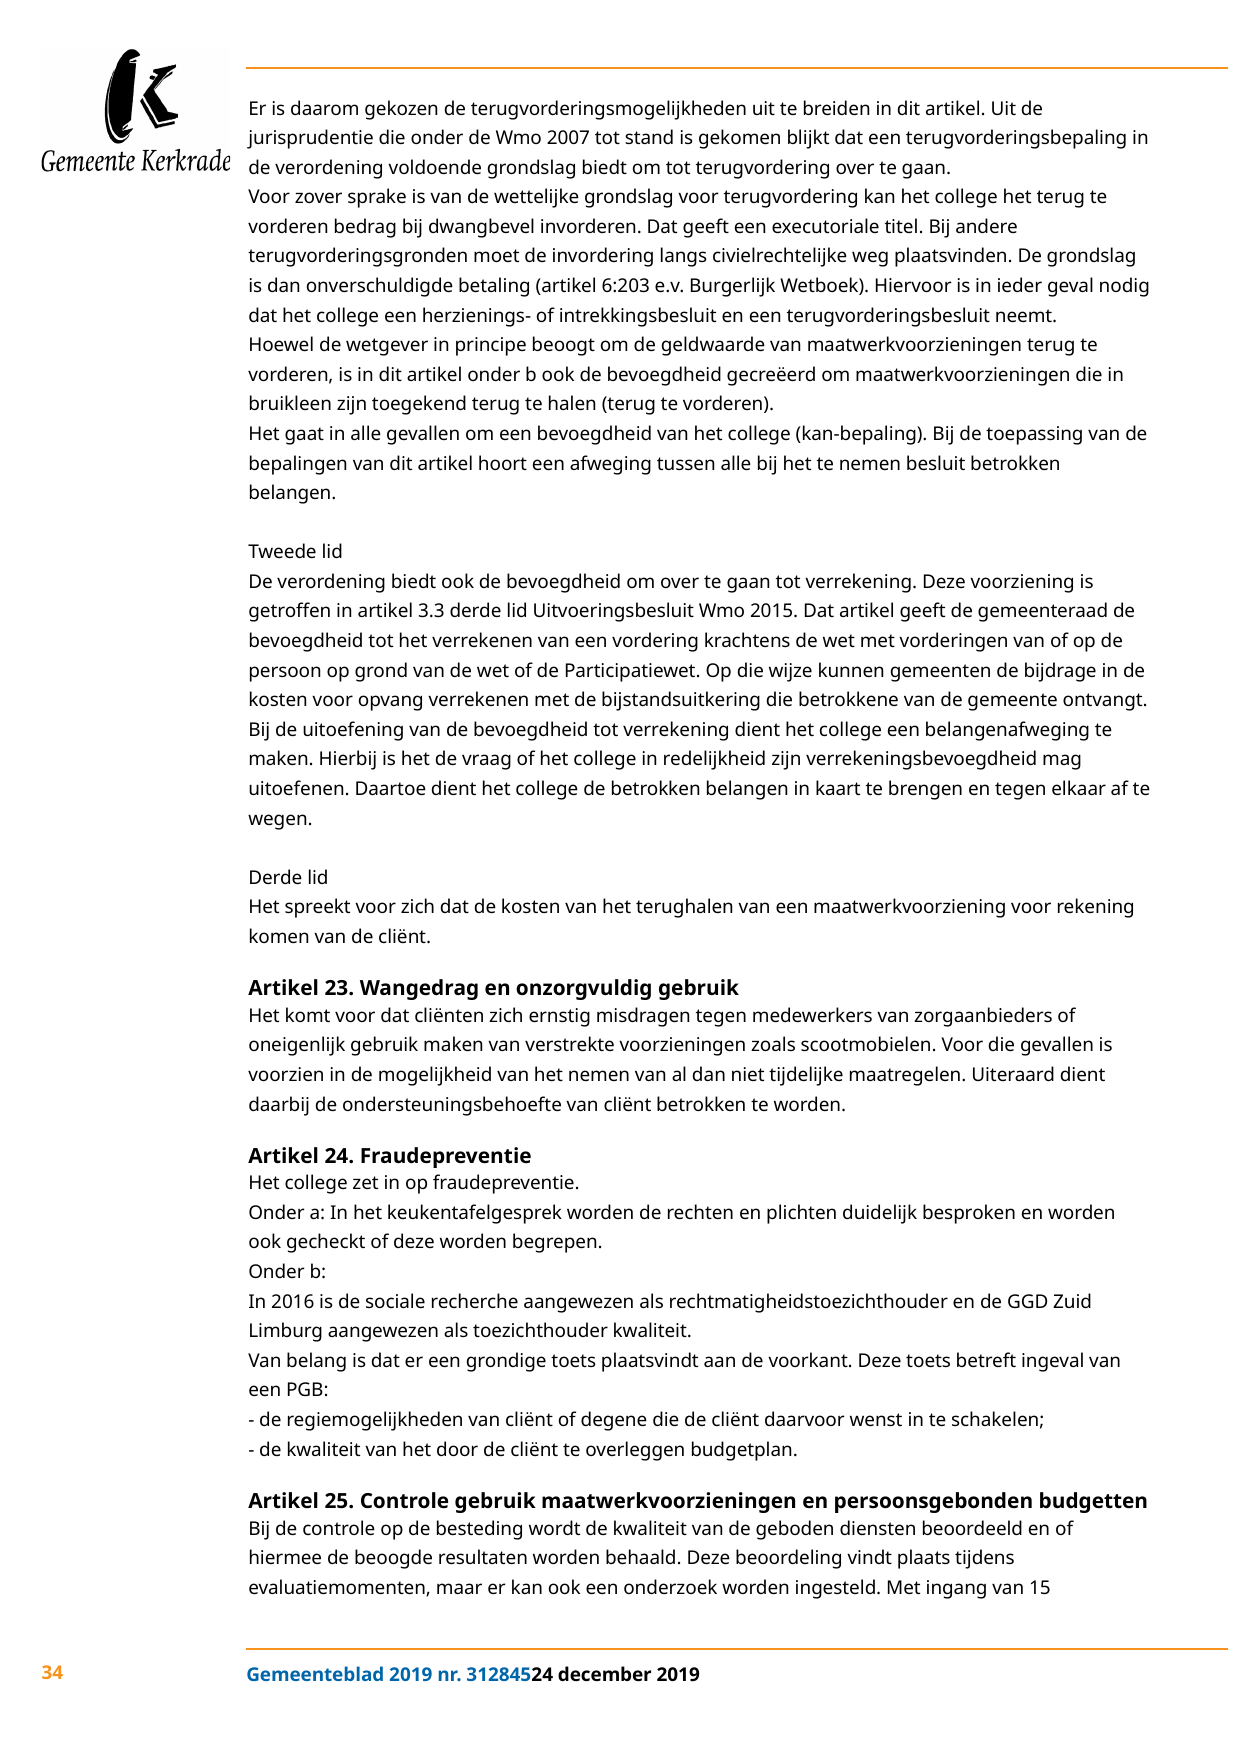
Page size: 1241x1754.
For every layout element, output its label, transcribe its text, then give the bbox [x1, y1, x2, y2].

text Het gaat in alle gevallen om een bevoegdheid van het college (kan-bepaling). Bij de toepassing van de bepalingen van dit artikel hoort een afweging tussen alle bij het te nemen besluit betrokken belangen. [248, 420, 1152, 505]
text Voor zover sprake is van de wettelijke grondslag voor terugvordering kan het college het terug te vorderen bedrag bij dwangbevel invorderen. Dat geeft een executoriale titel. Bij andere terugvorderingsgronden moet de invordering langs civielrechtelijke weg plaatsvinden. De grondslag is dan onverschuldigde betaling (artikel 6:203 e.v. Burgerlijk Wetboek). Hiervoor is in ieder geval nodig dat het college een herzienings- of intrekkingsbesluit en een terugvorderingsbesluit neemt. [248, 183, 1152, 328]
text De verordening biedt ook de bevoegdheid om over te gaan tot verrekening. Deze voorziening is getroffen in artikel 3.3 derde lid Uitvoeringsbesluit Wmo 2015. Dat artikel geeft de gemeenteraad de bevoegdheid tot het verrekenen van een vordering krachtens de wet met vorderingen van of op de persoon op grond van de wet of de Participatiewet. Op die wijze kunnen gemeenten de bijdrage in de kosten voor opvang verrekenen met de bijstandsuitkering die betrokkene van de gemeente ontvangt. Bij de uitoefening van de bevoegdheid tot verrekening dient het college een belangenafweging te maken. Hierbij is het de vraag of het college in redelijkheid zijn verrekeningsbevoegdheid mag uitoefenen. Daartoe dient het college de betrokken belangen in kaart te brengen en tegen elkaar af te wegen. [248, 568, 1152, 831]
text Het college zet in op fraudepreventie. [248, 1169, 1152, 1195]
text Derde lid [248, 864, 1152, 890]
text In 2016 is de sociale recherche aangewezen als rechtmatigheidstoezichthouder en de GGD Zuid Limburg aangewezen als toezichthouder kwaliteit. [248, 1288, 1152, 1343]
text Artikel 24. Fraudepreventie [248, 1141, 1152, 1169]
text Onder a: In het keukentafelgesprek worden de rechten en plichten duidelijk besproken en worden ook gecheckt of deze worden begrepen. [248, 1199, 1152, 1254]
text Er is daarom gekozen de terugvorderingsmogelijkheden uit te breiden in dit artikel. Uit de jurisprudentie die onder de Wmo 2007 tot stand is gekomen blijkt dat een terugvorderingsbepaling in de verordening voldoende grondslag biedt om tot terugvordering over te gaan. [248, 95, 1152, 180]
text Het spreekt voor zich dat de kosten van het terughalen van een maatwerkvoorziening voor rekening komen van de cliënt. [248, 893, 1152, 949]
text Artikel 23. Wangedrag en onzorgvuldig gebruik [248, 973, 1152, 1002]
text - de regiemogelijkheden van cliënt of degene die de cliënt daarvoor wenst in te schakelen; [248, 1406, 1152, 1432]
text Tweede lid [248, 538, 1152, 564]
text - de kwaliteit van het door de cliënt te overleggen budgetplan. [248, 1436, 1152, 1462]
text Van belang is dat er een grondige toets plaatsvindt aan de voorkant. Deze toets betreft ingeval van een PGB: [248, 1347, 1152, 1402]
text Onder b: [248, 1258, 1152, 1284]
text Het komt voor dat cliënten zich ernstig misdragen tegen medewerkers van zorgaanbieders of oneigenlijk gebruik maken van verstrekte voorzieningen zoals scootmobielen. Voor die gevallen is voorzien in de mogelijkheid van het nemen van al dan niet tijdelijke maatregelen. Uiteraard dient daarbij de ondersteuningsbehoefte van cliënt betrokken te worden. [248, 1002, 1152, 1116]
picture [41, 47, 231, 172]
text Hoewel de wetgever in principe beoogt om de geldwaarde van maatwerkvoorzieningen terug te vorderen, is in dit artikel onder b ook de bevoegdheid gecreëerd om maatwerkvoorzieningen die in bruikleen zijn toegekend terug te halen (terug te vorderen). [248, 331, 1152, 416]
text Artikel 25. Controle gebruik maatwerkvoorzieningen en persoonsgebonden budgetten [248, 1486, 1152, 1515]
text Bij de controle op de besteding wordt de kwaliteit van de geboden diensten beoordeeld en of hiermee de beoogde resultaten worden behaald. Deze beoordeling vindt plaats tijdens evaluatiemomenten, maar er kan ook een onderzoek worden ingesteld. Met ingang van 15 [248, 1515, 1152, 1599]
